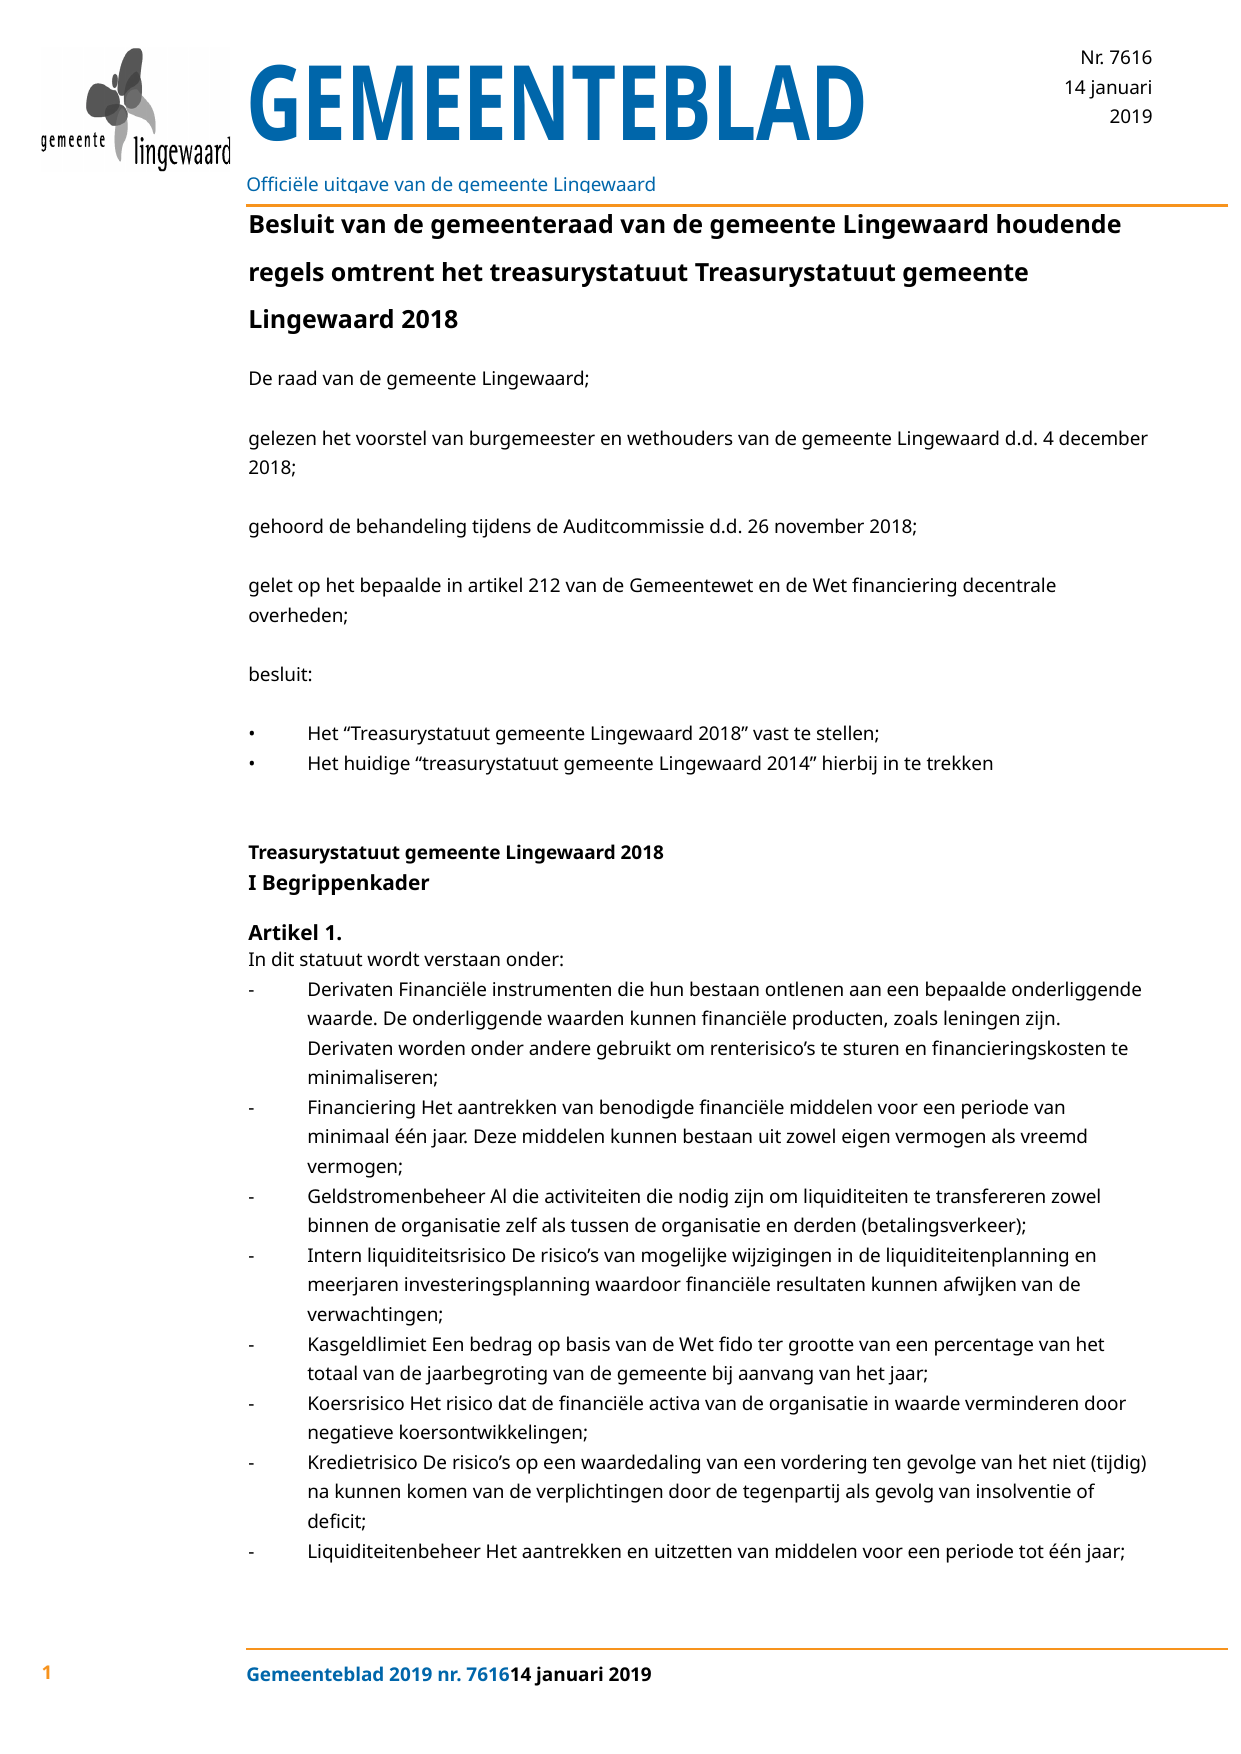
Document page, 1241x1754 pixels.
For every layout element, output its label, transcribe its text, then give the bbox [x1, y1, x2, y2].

text Artikel 1. [248, 918, 1152, 946]
list Kasgeldlimiet Een bedrag op basis van de Wet fido ter grootte van een percentage van het totaal van de jaarbegroting van de gemeente bij aanvang van het jaar; [248, 1331, 1152, 1386]
list Kredietrisico De risico’s op een waardedaling van een vordering ten gevolge van het niet (tijdig) na kunnen komen van de verplichtingen door de tegenpartij als gevolg van insolventie of deficit; [248, 1449, 1152, 1534]
text gelezen het voorstel van burgemeester en wethouders van de gemeente Lingewaard d.d. 4 december 2018; [248, 425, 1152, 480]
list Geldstromenbeheer Al die activiteiten die nodig zijn om liquiditeiten te transfereren zowel binnen de organisatie zelf als tussen de organisatie en derden (betalingsverkeer); [248, 1183, 1152, 1238]
text In dit statuut wordt verstaan onder: [248, 946, 1152, 972]
list Intern liquiditeitsrisico De risico’s van mogelijke wijzigingen in de liquiditeitenplanning en meerjaren investeringsplanning waardoor financiële resultaten kunnen afwijken van de verwachtingen; [248, 1242, 1152, 1327]
picture [41, 47, 231, 172]
text gehoord de behandeling tijdens de Auditcommissie d.d. 26 november 2018; [248, 513, 1152, 539]
text Treasurystatuut gemeente Lingewaard 2018 [248, 839, 1152, 864]
text Besluit van de gemeenteraad van de gemeente Lingewaard houdende regels omtrent het treasurystatuut Treasurystatuut gemeente Lingewaard 2018 [248, 207, 1152, 336]
list Liquiditeitenbeheer Het aantrekken en uitzetten van middelen voor een periode tot één jaar; [248, 1538, 1152, 1563]
text De raad van de gemeente Lingewaard; [248, 366, 1152, 391]
text besluit: [248, 661, 1152, 687]
list Het “Treasurystatuut gemeente Lingewaard 2018” vast te stellen; [248, 721, 1152, 746]
text I Begrippenkader [248, 868, 1152, 897]
list Derivaten Financiële instrumenten die hun bestaan ontlenen aan een bepaalde onderliggende waarde. De onderliggende waarden kunnen financiële producten, zoals leningen zijn. Derivaten worden onder andere gebruikt om renterisico’s te sturen en financieringskosten te minimaliseren; [248, 976, 1152, 1090]
list Financiering Het aantrekken van benodigde financiële middelen voor een periode van minimaal één jaar. Deze middelen kunnen bestaan uit zowel eigen vermogen als vreemd vermogen; [248, 1094, 1152, 1179]
list Het huidige “treasurystatuut gemeente Lingewaard 2014” hierbij in te trekken [248, 750, 1152, 776]
list Koersrisico Het risico dat de financiële activa van de organisatie in waarde verminderen door negatieve koersontwikkelingen; [248, 1390, 1152, 1445]
text gelet op het bepaalde in artikel 212 van de Gemeentewet en de Wet financiering decentrale overheden; [248, 573, 1152, 628]
